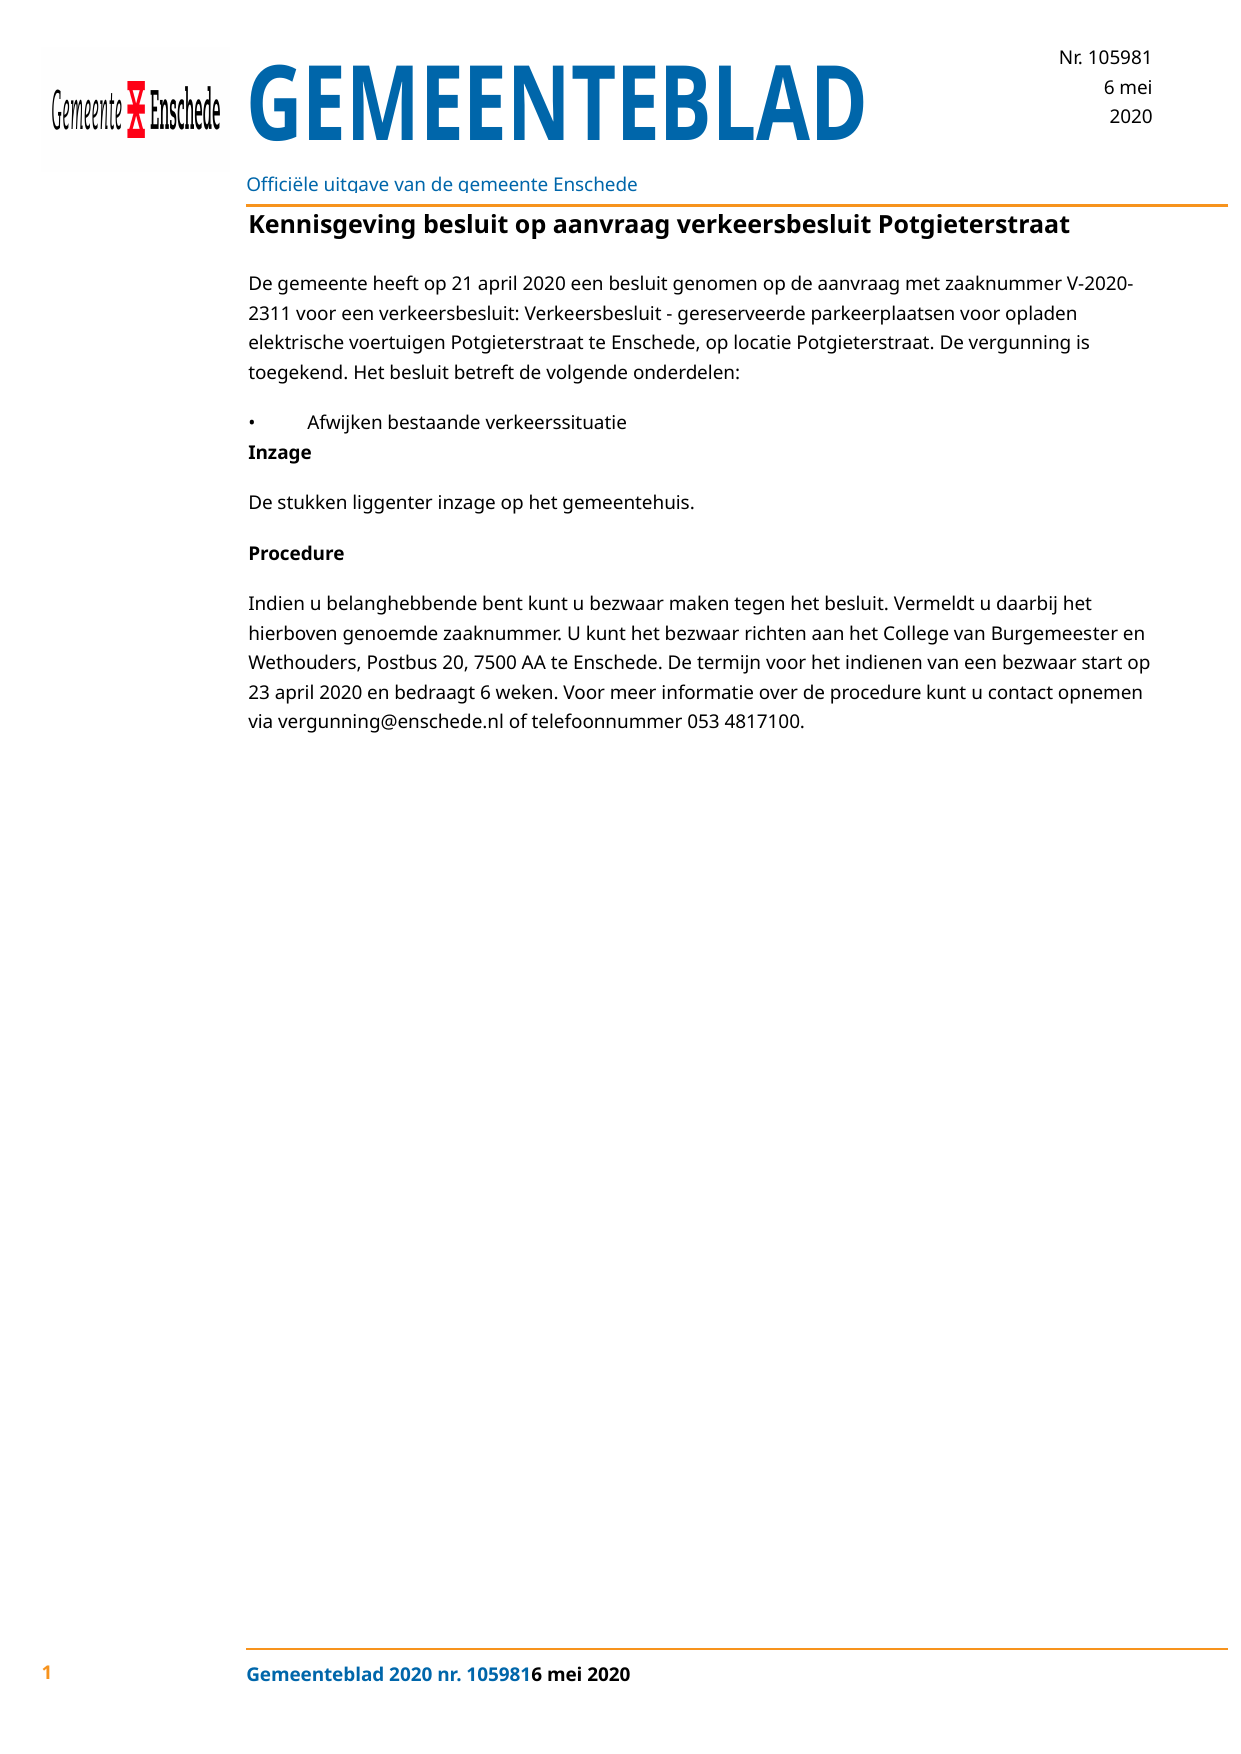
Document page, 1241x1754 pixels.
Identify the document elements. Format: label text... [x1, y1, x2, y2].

text De stukken liggenter inzage op het gemeentehuis. [248, 489, 1152, 515]
text Procedure [248, 540, 1152, 566]
text Inzage [248, 439, 1152, 465]
text De gemeente heeft op 21 april 2020 een besluit genomen op de aanvraag met zaaknummer V-2020-2311 voor een verkeersbesluit: Verkeersbesluit - gereserveerde parkeerplaatsen voor opladen elektrische voertuigen Potgieterstraat te Enschede, op locatie Potgieterstraat. De vergunning is toegekend. Het besluit betreft de volgende onderdelen: [248, 270, 1152, 385]
list Afwijken bestaande verkeerssituatie [248, 409, 1152, 435]
picture [41, 47, 231, 172]
text Indien u belanghebbende bent kunt u bezwaar maken tegen het besluit. Vermeldt u daarbij het hierboven genoemde zaaknummer. U kunt het bezwaar richten aan het College van Burgemees­ter en Wethouders, Postbus 20, 7500 AA te Enschede. De termijn voor het indienen van een bezwaar start op 23 april 2020 en bedraagt 6 weken. Voor meer informatie over de procedure kunt u contact opnemen via vergunning@enschede.nl of telefoonnummer 053 4817100. [248, 590, 1152, 734]
text Kennisgeving besluit op aanvraag verkeersbesluit Potgieterstraat [248, 207, 1152, 241]
